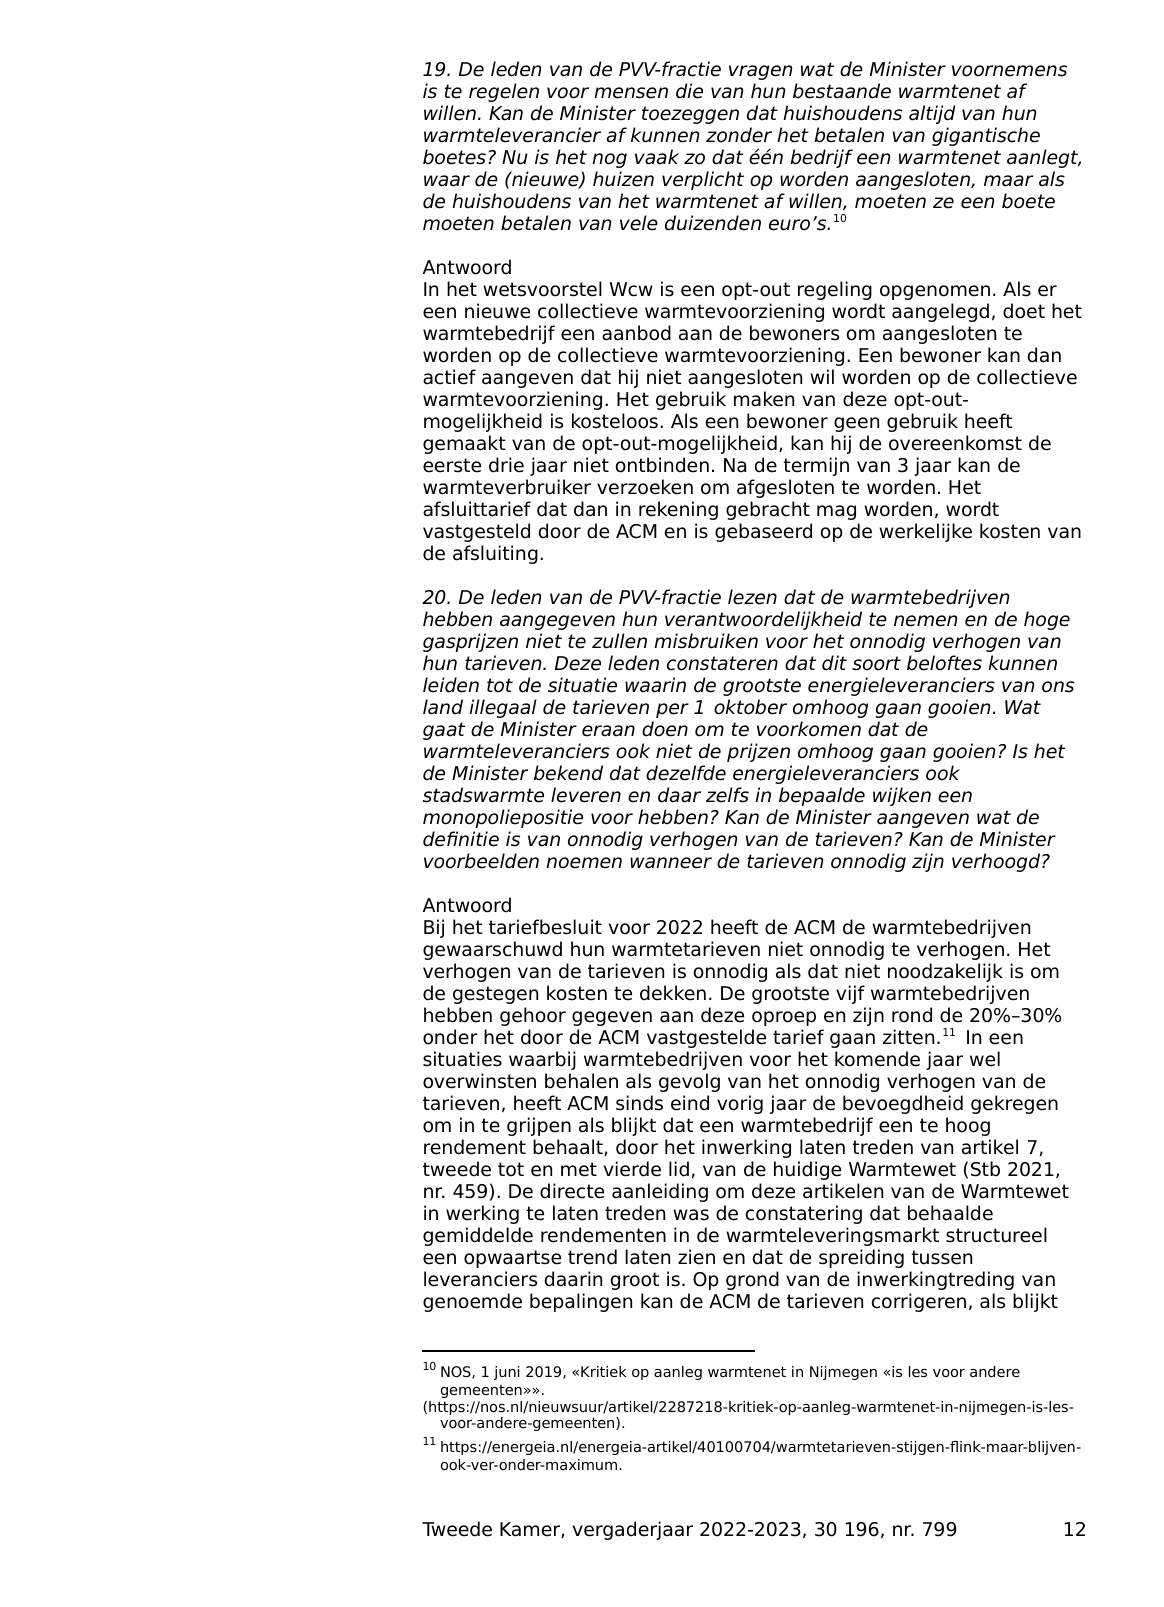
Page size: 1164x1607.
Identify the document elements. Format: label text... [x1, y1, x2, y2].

text NOS, 1 juni 2019, «Kritiek op aanleg warmtenet in Nijmegen «is les voor andere gemeenten»». [422, 1360, 1087, 1399]
text Antwoord [422, 257, 1087, 279]
text In het wetsvoorstel Wcw is een opt-out regeling opgenomen. Als er een nieuwe collectieve warmtevoorziening wordt aangelegd, doet het warmtebedrijf een aanbod aan de bewoners om aangesloten te worden op de collectieve warmtevoorziening. Een bewoner kan dan actief aangeven dat hij niet aangesloten wil worden op de collectieve warmtevoorziening. Het gebruik maken van deze opt-out-mogelijkheid is kosteloos. Als een bewoner geen gebruik heeft gemaakt van de opt-out-mogelijkheid, kan hij de overeenkomst de eerste drie jaar niet ontbinden. Na de termijn van 3 jaar kan de warmteverbruiker verzoeken om afgesloten te worden. Het afsluittarief dat dan in rekening gebracht mag worden, wordt vastgesteld door de ACM en is gebaseerd op de werkelijke kosten van de afsluiting. [422, 279, 1087, 565]
text 19. De leden van de PVV-fractie vragen wat de Minister voornemens is te regelen voor mensen die van hun bestaande warmtenet af willen. Kan de Minister toezeggen dat huishoudens altijd van hun warmteleverancier af kunnen zonder het betalen van gigantische boetes? Nu is het nog vaak zo dat één bedrijf een warmtenet aanlegt, waar de (nieuwe) huizen verplicht op worden aangesloten, maar als de huishoudens van het warmtenet af willen, moeten ze een boete moeten betalen van vele duizenden euro’s. [422, 59, 1087, 235]
text https://energeia.nl/energeia-artikel/40100704/warmtetarieven-stijgen-flink-maar-blijven-ook-ver-onder-maximum. [422, 1435, 1087, 1474]
text Bij het tariefbesluit voor 2022 heeft de ACM de warmtebedrijven gewaarschuwd hun warmtetarieven niet onnodig te verhogen. Het verhogen van de tarieven is onnodig als dat niet noodzakelijk is om de gestegen kosten te dekken. De grootste vijf warmtebedrijven hebben gehoor gegeven aan deze oproep en zijn rond de 20%–30% onder het door de ACM vastgestelde tarief gaan zitten. In een situaties waarbij warmtebedrijven voor het komende jaar wel overwinsten behalen als gevolg van het onnodig verhogen van de tarieven, heeft ACM sinds eind vorig jaar de bevoegdheid gekregen om in te grijpen als blijkt dat een warmtebedrijf een te hoog rendement behaalt, door het inwerking laten treden van artikel 7, tweede tot en met vierde lid, van de huidige Warmtewet (Stb 2021, nr. 459). De directe aanleiding om deze artikelen van de Warmtewet in werking te laten treden was de constatering dat behaalde gemiddelde rendementen in de warmteleveringsmarkt structureel een opwaartse trend laten zien en dat de spreiding tussen leveranciers daarin groot is. Op grond van de inwerkingtreding van genoemde bepalingen kan de ACM de tarieven corrigeren, als blijkt [422, 917, 1087, 1312]
text 20. De leden van de PVV-fractie lezen dat de warmtebedrijven hebben aangegeven hun verantwoordelijkheid te nemen en de hoge gasprijzen niet te zullen misbruiken voor het onnodig verhogen van hun tarieven. Deze leden constateren dat dit soort beloftes kunnen leiden tot de situatie waarin de grootste energieleveranciers van ons land illegaal de tarieven per 1 oktober omhoog gaan gooien. Wat gaat de Minister eraan doen om te voorkomen dat de warmteleveranciers ook niet de prijzen omhoog gaan gooien? Is het de Minister bekend dat dezelfde energieleveranciers ook stadswarmte leveren en daar zelfs in bepaalde wijken een monopoliepositie voor hebben? Kan de Minister aangeven wat de definitie is van onnodig verhogen van de tarieven? Kan de Minister voorbeelden noemen wanneer de tarieven onnodig zijn verhoogd? [422, 587, 1087, 873]
text (https://nos.nl/nieuwsuur/artikel/2287218-kritiek-op-aanleg-warmtenet-in-nijmegen-is-les-voor-andere-gemeenten). [422, 1399, 1087, 1432]
text Antwoord [422, 895, 1087, 917]
